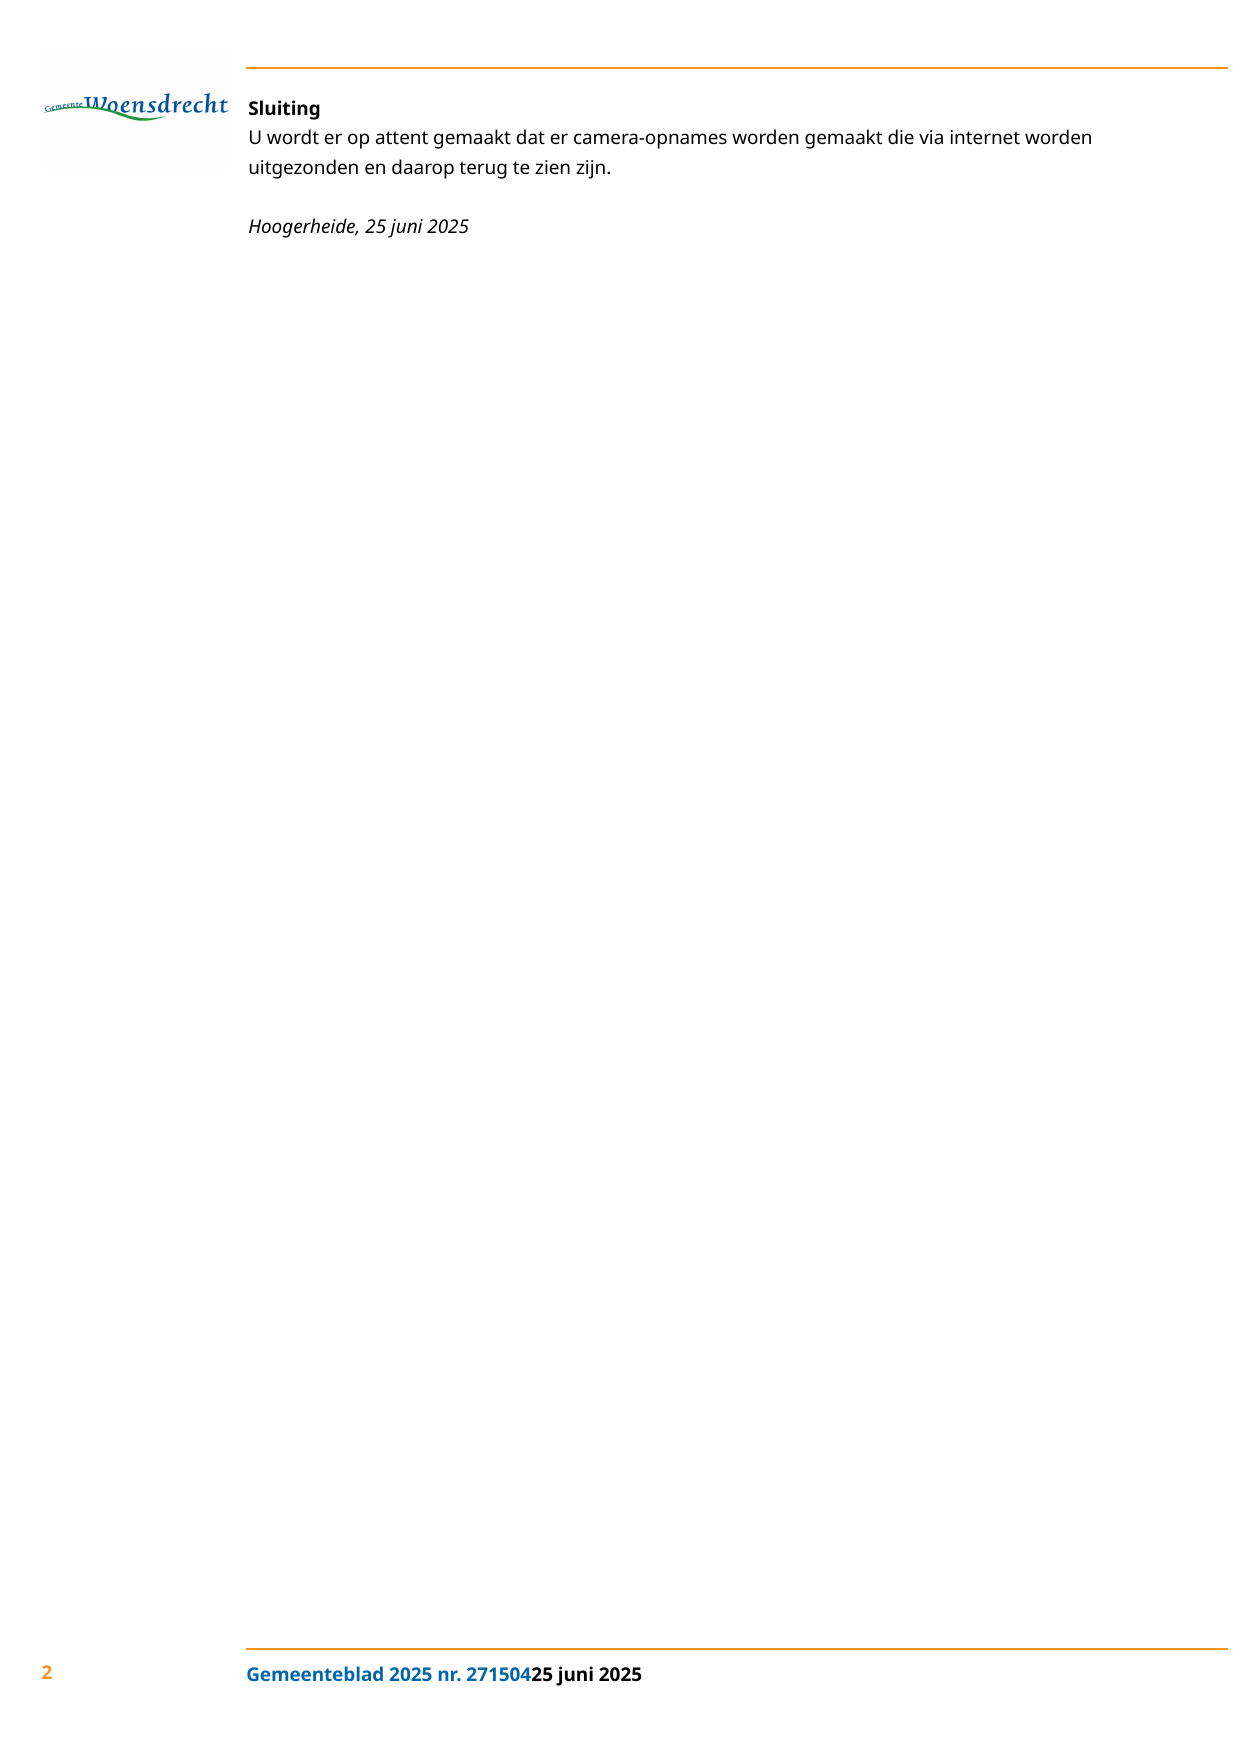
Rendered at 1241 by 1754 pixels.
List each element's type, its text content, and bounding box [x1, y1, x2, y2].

text Sluiting [248, 95, 1152, 121]
text U wordt er op attent gemaakt dat er camera-opnames worden gemaakt die via internet worden uitgezonden en daarop terug te zien zijn. [248, 124, 1152, 180]
text Hoogerheide, 25 juni 2025 [248, 213, 1152, 239]
picture [41, 47, 231, 172]
